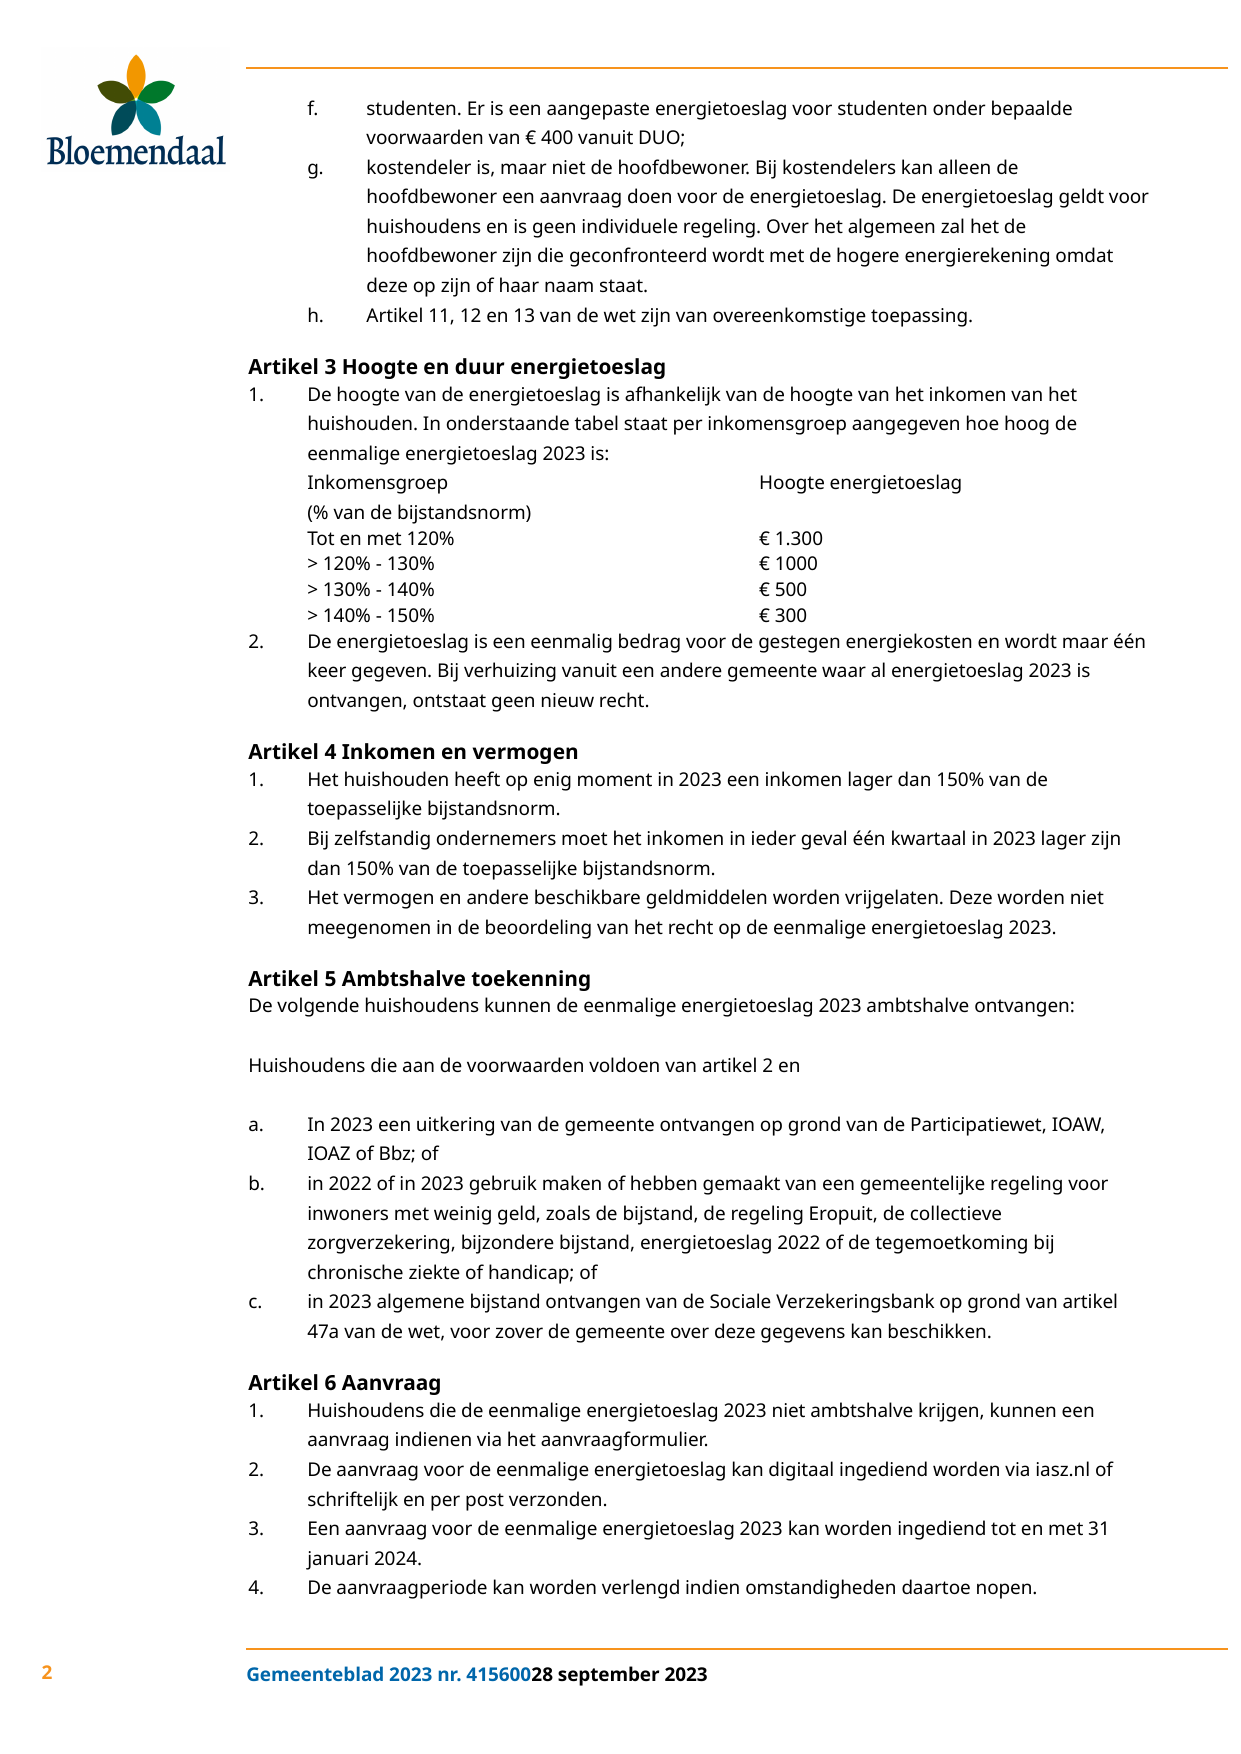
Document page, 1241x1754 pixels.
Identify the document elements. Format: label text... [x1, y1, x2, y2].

list Huishoudens die de eenmalige energietoeslag 2023 niet ambtshalve krijgen, kunnen een aanvraag indienen via het aanvraagformulier. [248, 1397, 1152, 1452]
text Artikel 3 Hoogte en duur energietoeslag [248, 352, 1152, 381]
table_cell > 140% - 150% [307, 602, 759, 628]
list Een aanvraag voor de eenmalige energietoeslag 2023 kan worden ingediend tot en met 31 januari 2024. [248, 1515, 1152, 1571]
list Bij zelfstandig ondernemers moet het inkomen in ieder geval één kwartaal in 2023 lager zijn dan 150% van de toepasselijke bijstandsnorm. [248, 825, 1152, 880]
text Artikel 6 Aanvraag [248, 1368, 1152, 1397]
picture [41, 47, 231, 172]
table_cell Tot en met 120% [307, 525, 759, 551]
table_cell € 500 [759, 576, 1211, 602]
text De volgende huishoudens kunnen de eenmalige energietoeslag 2023 ambtshalve ontvangen: [248, 993, 1152, 1018]
list Artikel 11, 12 en 13 van de wet zijn van overeenkomstige toepassing. [307, 302, 1152, 328]
list studenten. Er is een aangepaste energietoeslag voor studenten onder bepaalde voorwaarden van € 400 vanuit DUO; [307, 95, 1152, 150]
table_header Hoogte energietoeslag [759, 470, 1211, 525]
text Huishoudens die aan de voorwaarden voldoen van artikel 2 en [248, 1052, 1152, 1078]
text Artikel 4 Inkomen en vermogen [248, 737, 1152, 766]
table_cell > 130% - 140% [307, 576, 759, 602]
table_cell € 1000 [759, 551, 1211, 576]
table_cell > 120% - 130% [307, 551, 759, 576]
list De aanvraagperiode kan worden verlengd indien omstandigheden daartoe nopen. [248, 1574, 1152, 1600]
table_cell € 1.300 [759, 525, 1211, 551]
list Het huishouden heeft op enig moment in 2023 een inkomen lager dan 150% van de toepasselijke bijstandsnorm. [248, 766, 1152, 821]
list In 2023 een uitkering van de gemeente ontvangen op grond van de Participatiewet, IOAW, IOAZ of Bbz; of [248, 1111, 1152, 1166]
list in 2023 algemene bijstand ontvangen van de Sociale Verzekeringsbank op grond van artikel 47a van de wet, voor zover de gemeente over deze gegevens kan beschikken. [248, 1288, 1152, 1344]
list De energietoeslag is een eenmalig bedrag voor de gestegen energiekosten en wordt maar één keer gegeven. Bij verhuizing vanuit een andere gemeente waar al energietoeslag 2023 is ontvangen, ontstaat geen nieuw recht. [248, 628, 1152, 713]
list Het vermogen en andere beschikbare geldmiddelen worden vrijgelaten. Deze worden niet meegenomen in de beoordeling van het recht op de eenmalige energietoeslag 2023. [248, 884, 1152, 939]
text Artikel 5 Ambtshalve toekenning [248, 964, 1152, 993]
list De hoogte van de energietoeslag is afhankelijk van de hoogte van het inkomen van het huishouden. In onderstaande tabel staat per inkomensgroep aangegeven hoe hoog de eenmalige energietoeslag 2023 is: [248, 381, 1152, 466]
list kostendeler is, maar niet de hoofdbewoner. Bij kostendelers kan alleen de hoofdbewoner een aanvraag doen voor de energietoeslag. De energietoeslag geldt voor huishoudens en is geen individuele regeling. Over het algemeen zal het de hoofdbewoner zijn die geconfronteerd wordt met de hogere energierekening omdat deze op zijn of haar naam staat. [307, 154, 1152, 298]
list in 2022 of in 2023 gebruik maken of hebben gemaakt van een gemeentelijke regeling voor inwoners met weinig geld, zoals de bijstand, de regeling Eropuit, de collectieve zorgverzekering, bijzondere bijstand, energietoeslag 2022 of de tegemoetkoming bij chronische ziekte of handicap; of [248, 1170, 1152, 1285]
list De aanvraag voor de eenmalige energietoeslag kan digitaal ingediend worden via iasz.nl of schriftelijk en per post verzonden. [248, 1456, 1152, 1511]
table_cell € 300 [759, 602, 1211, 628]
table_header Inkomensgroep (% van de bijstandsnorm) [307, 470, 759, 525]
